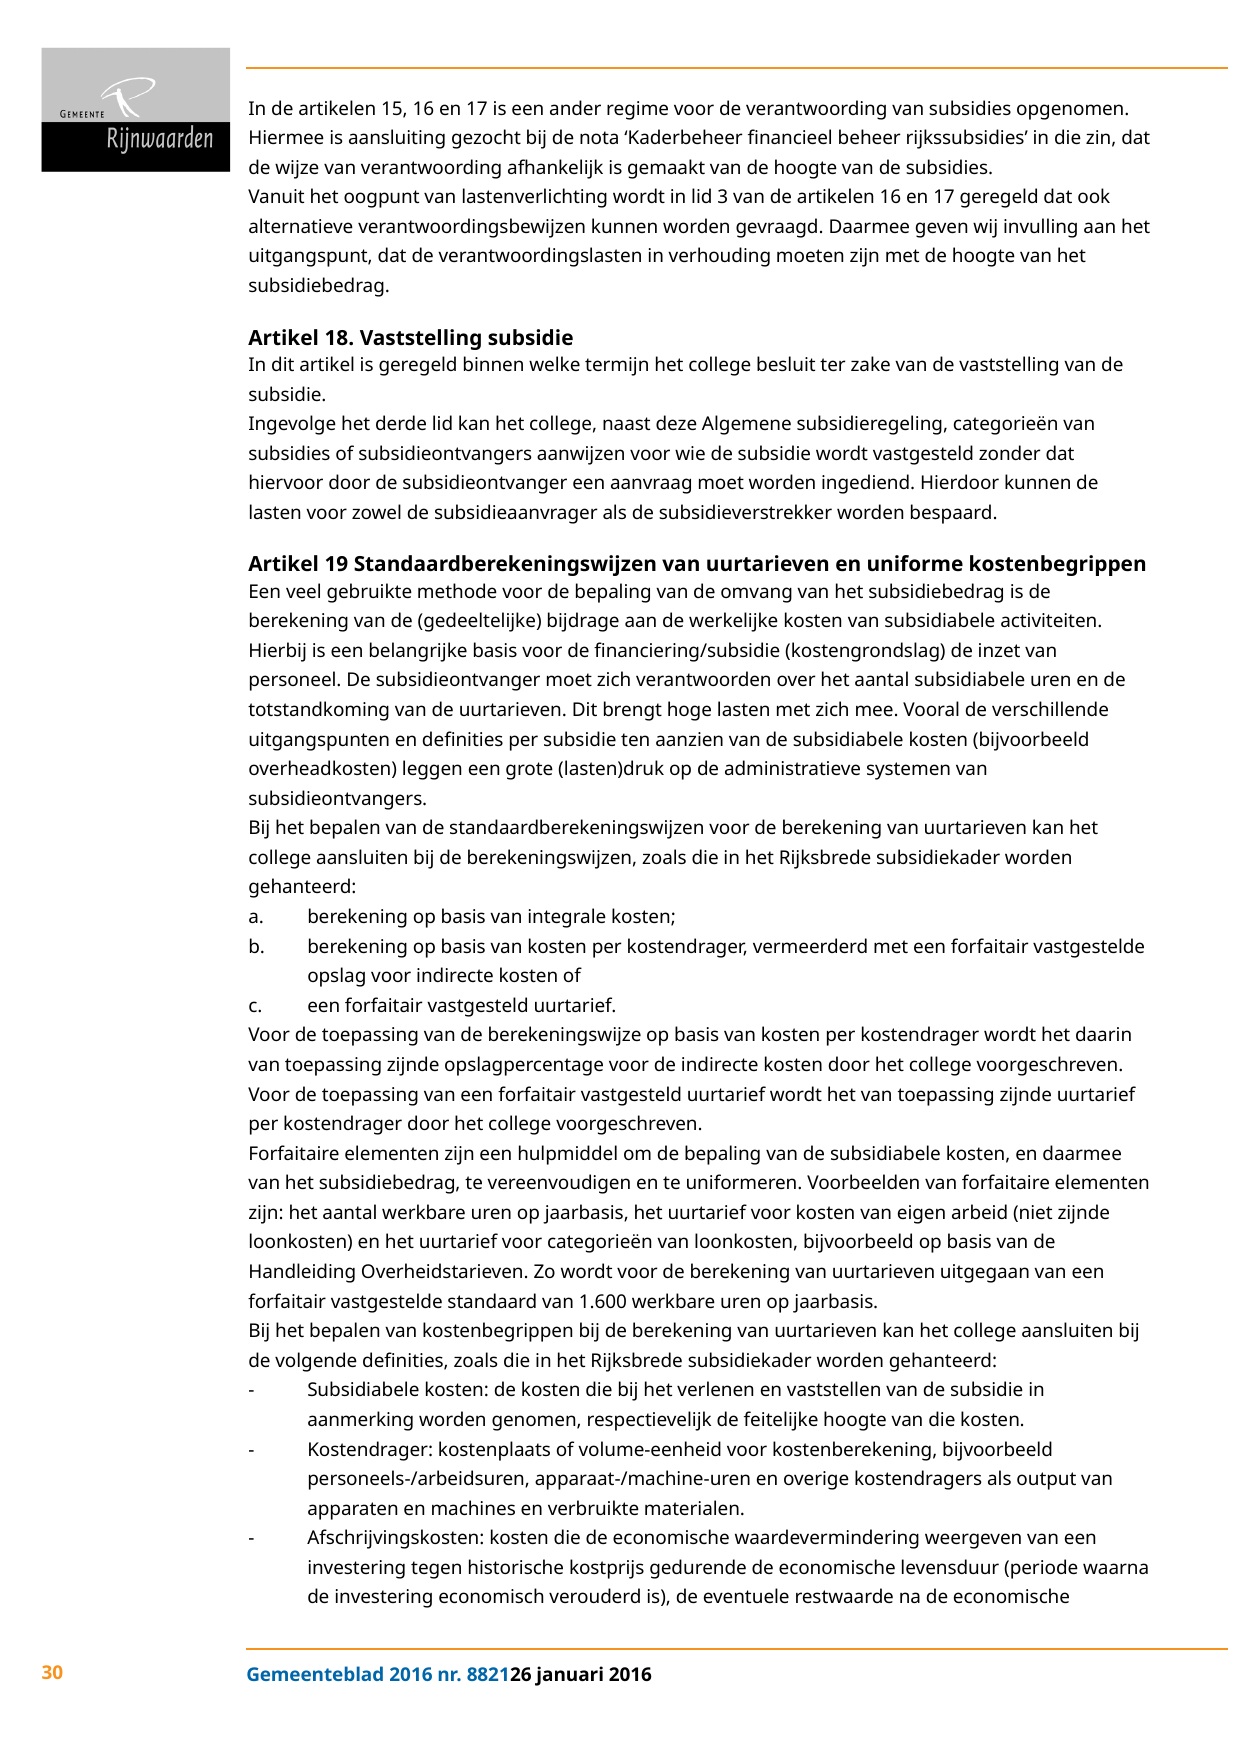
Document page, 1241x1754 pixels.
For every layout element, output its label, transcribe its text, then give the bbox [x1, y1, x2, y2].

text In de artikelen 15, 16 en 17 is een ander regime voor de verantwoording van subsidies opgenomen. Hiermee is aansluiting gezocht bij de nota ‘Kaderbeheer financieel beheer rijkssubsidies’ in die zin, dat de wijze van verantwoording afhankelijk is gemaakt van de hoogte van de subsidies. [248, 95, 1152, 180]
text Voor de toepassing van de berekeningswijze op basis van kosten per kostendrager wordt het daarin van toepassing zijnde opslagpercentage voor de indirecte kosten door het college voorgeschreven. Voor de toepassing van een forfaitair vastgesteld uurtarief wordt het van toepassing zijnde uurtarief per kostendrager door het college voorgeschreven. [248, 1022, 1152, 1136]
text Een veel gebruikte methode voor de bepaling van de omvang van het subsidiebedrag is de berekening van de (gedeeltelijke) bijdrage aan de werkelijke kosten van subsidiabele activiteiten. Hierbij is een belangrijke basis voor de financiering/subsidie (kostengrondslag) de inzet van personeel. De subsidieontvanger moet zich verantwoorden over het aantal subsidiabele uren en de totstandkoming van de uurtarieven. Dit brengt hoge lasten met zich mee. Vooral de verschillende uitgangspunten en definities per subsidie ten aanzien van de subsidiabele kosten (bijvoorbeeld overheadkosten) leggen een grote (lasten)druk op de administratieve systemen van subsidieontvangers. [248, 578, 1152, 811]
list Afschrijvingskosten: kosten die de economische waardevermindering weergeven van een investering tegen historische kostprijs gedurende de economische levensduur (periode waarna de investering economisch verouderd is), de eventuele restwaarde na de economische [248, 1524, 1152, 1609]
text Artikel 19 Standaardberekeningswijzen van uurtarieven en uniforme kostenbegrippen [248, 549, 1152, 578]
text Ingevolge het derde lid kan het college, naast deze Algemene subsidieregeling, categorieën van subsidies of subsidieontvangers aanwijzen voor wie de subsidie wordt vastgesteld zonder dat hiervoor door de subsidieontvanger een aanvraag moet worden ingediend. Hierdoor kunnen de lasten voor zowel de subsidieaanvrager als de subsidieverstrekker worden bespaard. [248, 410, 1152, 525]
picture [41, 47, 231, 172]
list Subsidiabele kosten: de kosten die bij het verlenen en vaststellen van de subsidie in aanmerking worden genomen, respectievelijk de feitelijke hoogte van die kosten. [248, 1377, 1152, 1432]
text Forfaitaire elementen zijn een hulpmiddel om de bepaling van de subsidiabele kosten, en daarmee van het subsidiebedrag, te vereenvoudigen en te uniformeren. Voorbeelden van forfaitaire elementen zijn: het aantal werkbare uren op jaarbasis, het uurtarief voor kosten van eigen arbeid (niet zijnde loonkosten) en het uurtarief voor categorieën van loonkosten, bijvoorbeeld op basis van de Handleiding Overheidstarieven. Zo wordt voor de berekening van uurtarieven uitgegaan van een forfaitair vastgestelde standaard van 1.600 werkbare uren op jaarbasis. [248, 1140, 1152, 1314]
text Bij het bepalen van kostenbegrippen bij de berekening van uurtarieven kan het college aansluiten bij de volgende definities, zoals die in het Rijksbrede subsidiekader worden gehanteerd: [248, 1317, 1152, 1373]
text Vanuit het oogpunt van lastenverlichting wordt in lid 3 van de artikelen 16 en 17 geregeld dat ook alternatieve verantwoordingsbewijzen kunnen worden gevraagd. Daarmee geven wij invulling aan het uitgangspunt, dat de verantwoordingslasten in verhouding moeten zijn met de hoogte van het subsidiebedrag. [248, 183, 1152, 298]
text In dit artikel is geregeld binnen welke termijn het college besluit ter zake van de vaststelling van de subsidie. [248, 351, 1152, 406]
list Kostendrager: kostenplaats of volume-eenheid voor kostenberekening, bijvoorbeeld personeels-/arbeidsuren, apparaat-/machine-uren en overige kostendragers als output van apparaten en machines en verbruikte materialen. [248, 1436, 1152, 1521]
text Artikel 18. Vaststelling subsidie [248, 323, 1152, 351]
list berekening op basis van kosten per kostendrager, vermeerderd met een forfaitair vastgestelde opslag voor indirecte kosten of [248, 933, 1152, 988]
text Bij het bepalen van de standaardberekeningswijzen voor de berekening van uurtarieven kan het college aansluiten bij de berekeningswijzen, zoals die in het Rijksbrede subsidiekader worden gehanteerd: [248, 814, 1152, 899]
list berekening op basis van integrale kosten; [248, 903, 1152, 929]
list een forfaitair vastgesteld uurtarief. [248, 992, 1152, 1018]
